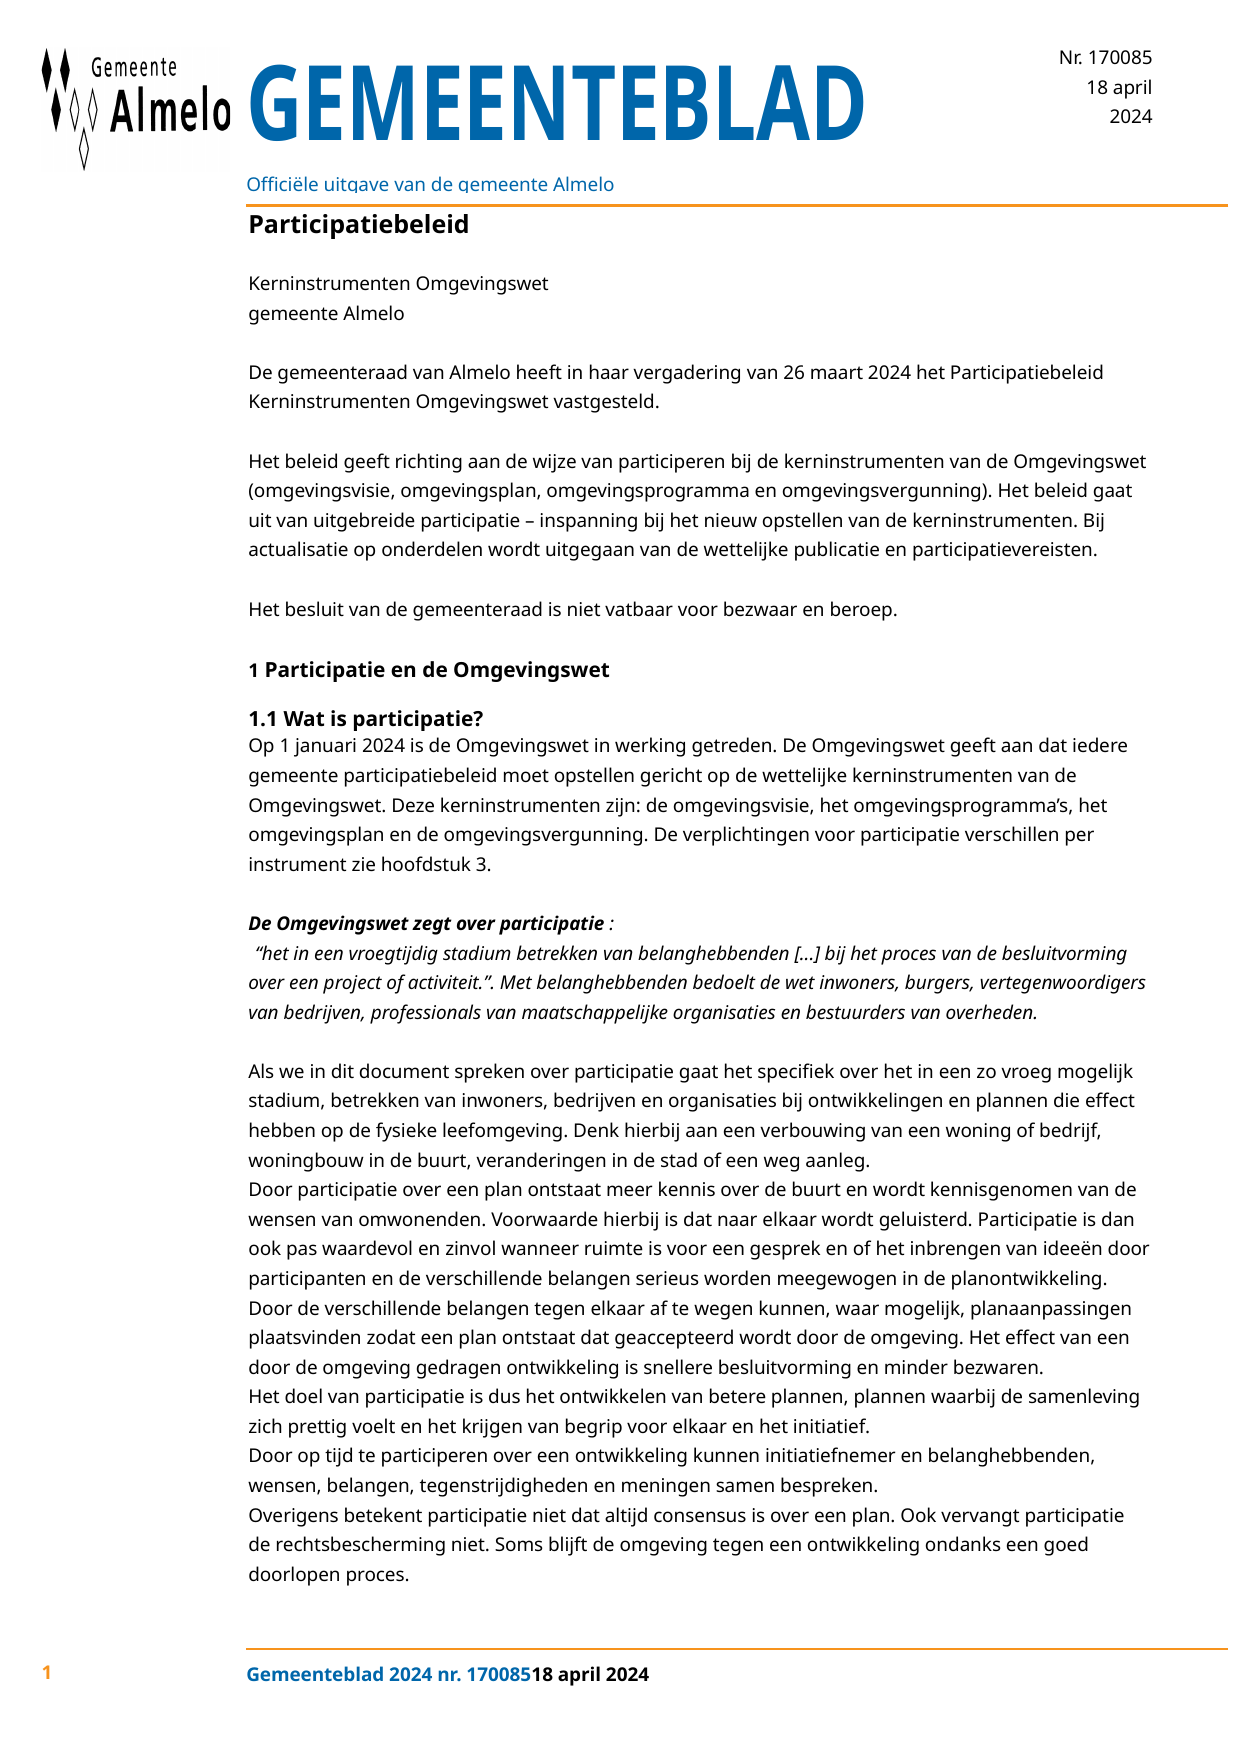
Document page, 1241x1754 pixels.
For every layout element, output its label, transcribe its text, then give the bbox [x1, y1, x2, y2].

text 1.1 Wat is participatie? [248, 704, 1152, 733]
text Door de verschillende belangen tegen elkaar af te wegen kunnen, waar mogelijk, planaanpassingen plaatsvinden zodat een plan ontstaat dat geaccepteerd wordt door de omgeving. Het effect van een door de omgeving gedragen ontwikkeling is snellere besluitvorming en minder bezwaren. [248, 1295, 1152, 1379]
text Als we in dit document spreken over participatie gaat het specifiek over het in een zo vroeg mogelijk stadium, betrekken van inwoners, bedrijven en organisaties bij ontwikkelingen en plannen die effect hebben op de fysieke leefomgeving. Denk hierbij aan een verbouwing van een woning of bedrijf, woningbouw in de buurt, veranderingen in de stad of een weg aanleg. [248, 1058, 1152, 1172]
text Kerninstrumenten Omgevingswet [248, 270, 1152, 296]
text Op 1 januari 2024 is de Omgevingswet in werking getreden. De Omgevingswet geeft aan dat iedere gemeente participatiebeleid moet opstellen gericht op de wettelijke kerninstrumenten van de Omgevingswet. Deze kerninstrumenten zijn: de omgevingsvisie, het omgevingsprogramma’s, het omgevingsplan en de omgevingsvergunning. De verplichtingen voor participatie verschillen per instrument zie hoofdstuk 3. [248, 733, 1152, 877]
text “het in een vroegtijdig stadium betrekken van belanghebbenden [...] bij het proces van de besluitvorming over een project of activiteit.”. Met belanghebbenden bedoelt de wet inwoners, burgers, vertegenwoordigers van bedrijven, professionals van maatschappelijke organisaties en bestuurders van overheden. [248, 940, 1152, 1024]
text De Omgevingswet zegt over participatie : [248, 910, 1152, 936]
text Het doel van participatie is dus het ontwikkelen van betere plannen, plannen waarbij de samenleving zich prettig voelt en het krijgen van begrip voor elkaar en het initiatief. [248, 1383, 1152, 1439]
text De gemeenteraad van Almelo heeft in haar vergadering van 26 maart 2024 het Participatiebeleid Kerninstrumenten Omgevingswet vastgesteld. [248, 359, 1152, 414]
text gemeente Almelo [248, 300, 1152, 326]
text 1 Participatie en de Omgevingswet [248, 655, 1152, 683]
text Het beleid geeft richting aan de wijze van participeren bij de kerninstrumenten van de Omgevingswet (omgevingsvisie, omgevingsplan, omgevingsprogramma en omgevingsvergunning). Het beleid gaat uit van uitgebreide participatie – inspanning bij het nieuw opstellen van de kerninstrumenten. Bij actualisatie op onderdelen wordt uitgegaan van de wettelijke publicatie en participatievereisten. [248, 448, 1152, 562]
picture [41, 47, 231, 172]
text Door participatie over een plan ontstaat meer kennis over de buurt en wordt kennisgenomen van de wensen van omwonenden. Voorwaarde hierbij is dat naar elkaar wordt geluisterd. Participatie is dan ook pas waardevol en zinvol wanneer ruimte is voor een gesprek en of het inbrengen van ideeën door participanten en de verschillende belangen serieus worden meegewogen in de planontwikkeling. [248, 1176, 1152, 1291]
text Participatiebeleid [248, 207, 1152, 241]
text Het besluit van de gemeenteraad is niet vatbaar voor bezwaar en beroep. [248, 596, 1152, 621]
text Overigens betekent participatie niet dat altijd consensus is over een plan. Ook vervangt participatie de rechtsbescherming niet. Soms blijft de omgeving tegen een ontwikkeling ondanks een goed doorlopen proces. [248, 1502, 1152, 1587]
text Door op tijd te participeren over een ontwikkeling kunnen initiatiefnemer en belanghebbenden, wensen, belangen, tegenstrijdigheden en meningen samen bespreken. [248, 1443, 1152, 1498]
